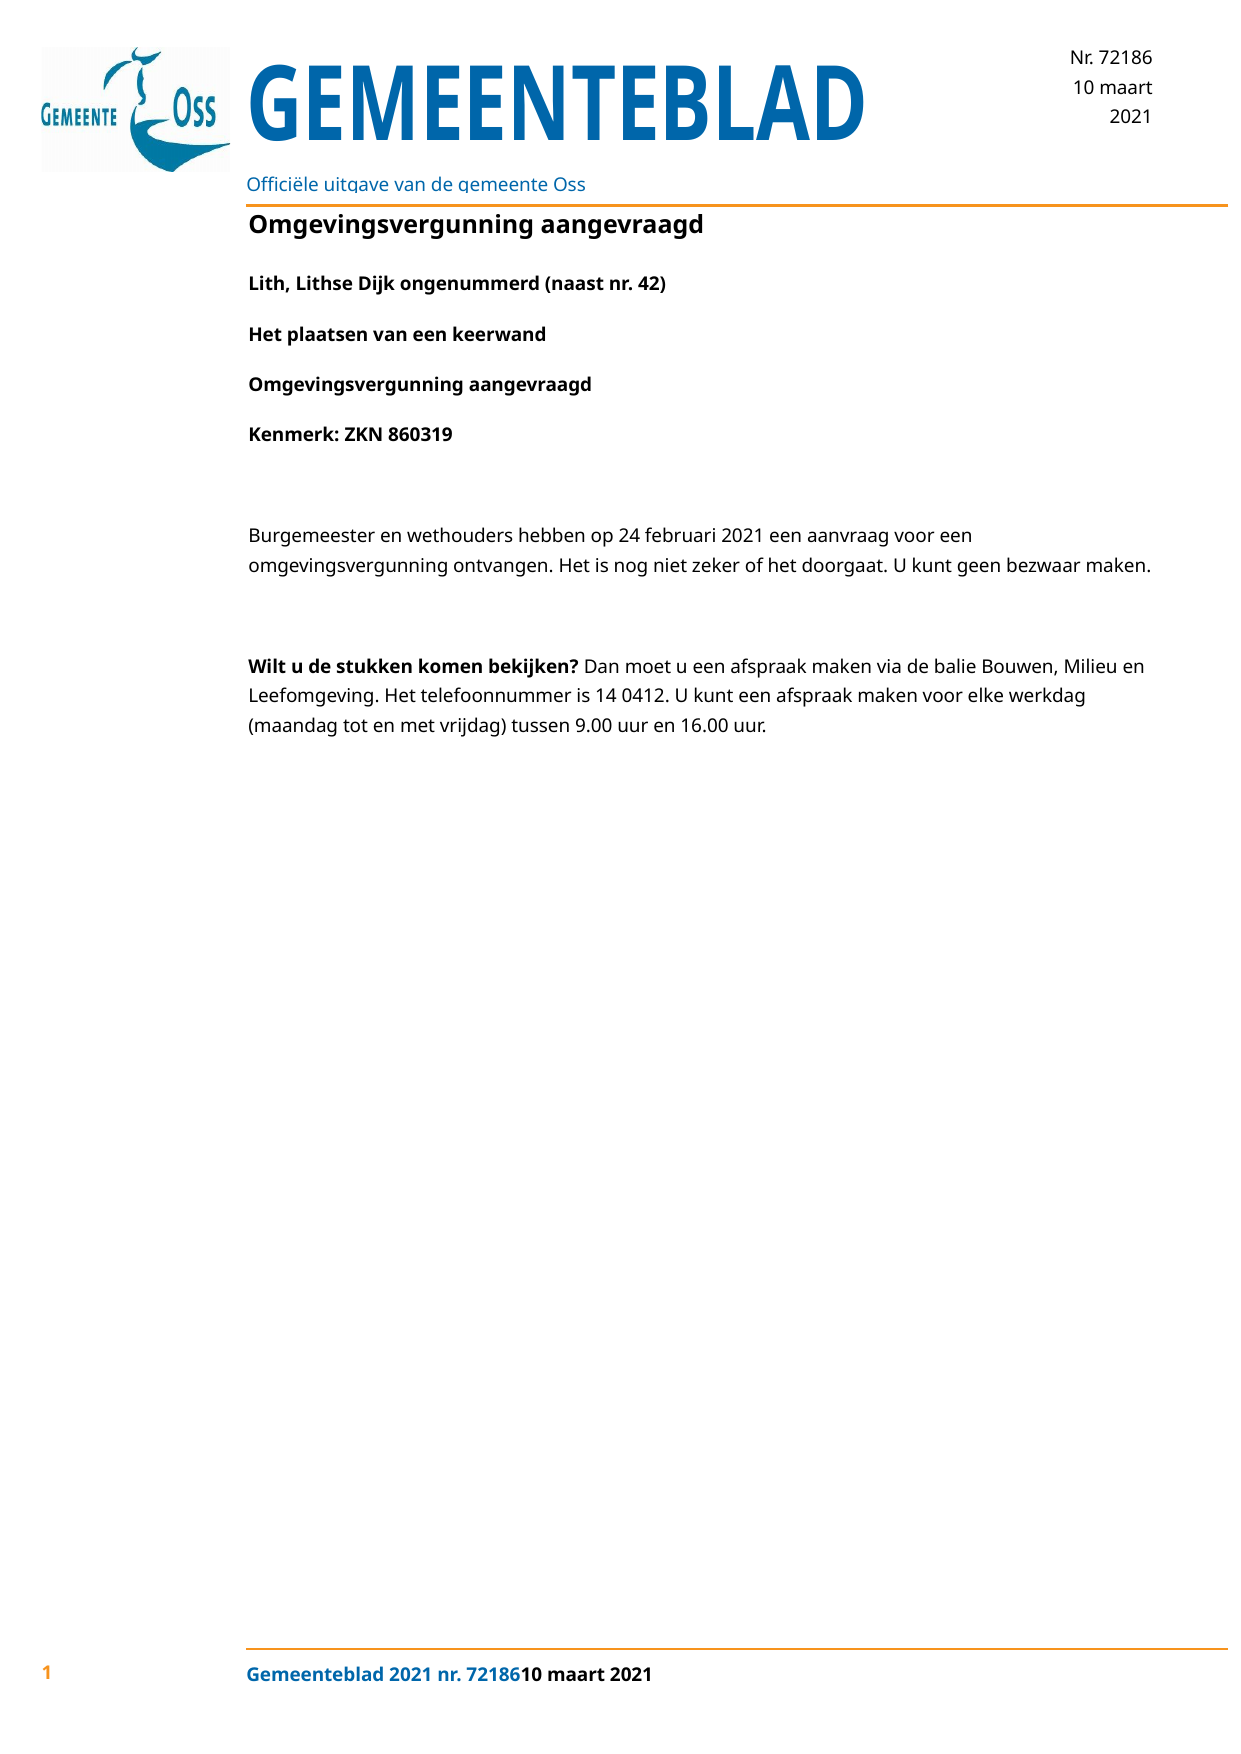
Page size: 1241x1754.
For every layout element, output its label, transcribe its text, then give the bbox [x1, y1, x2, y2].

text Het plaatsen van een keerwand [248, 321, 1152, 346]
text Omgevingsvergunning aangevraagd [248, 207, 1152, 241]
picture [41, 47, 231, 172]
text Wilt u de stukken komen bekijken? Dan moet u een afspraak maken via de balie Bouwen, Milieu en Leefomgeving. Het telefoonnummer is 14 0412. U kunt een afspraak maken voor elke werkdag (maandag tot en met vrijdag) tussen 9.00 uur en 16.00 uur. [248, 653, 1152, 738]
text Omgevingsvergunning aangevraagd [248, 371, 1152, 397]
text Lith, Lithse Dijk ongenummerd (naast nr. 42) [248, 270, 1152, 296]
text Burgemeester en wethouders hebben op 24 februari 2021 een aanvraag voor een omgevingsvergunning ontvangen. Het is nog niet zeker of het doorgaat. U kunt geen bezwaar maken. [248, 522, 1152, 578]
text Kenmerk: ZKN 860319 [248, 422, 1152, 447]
